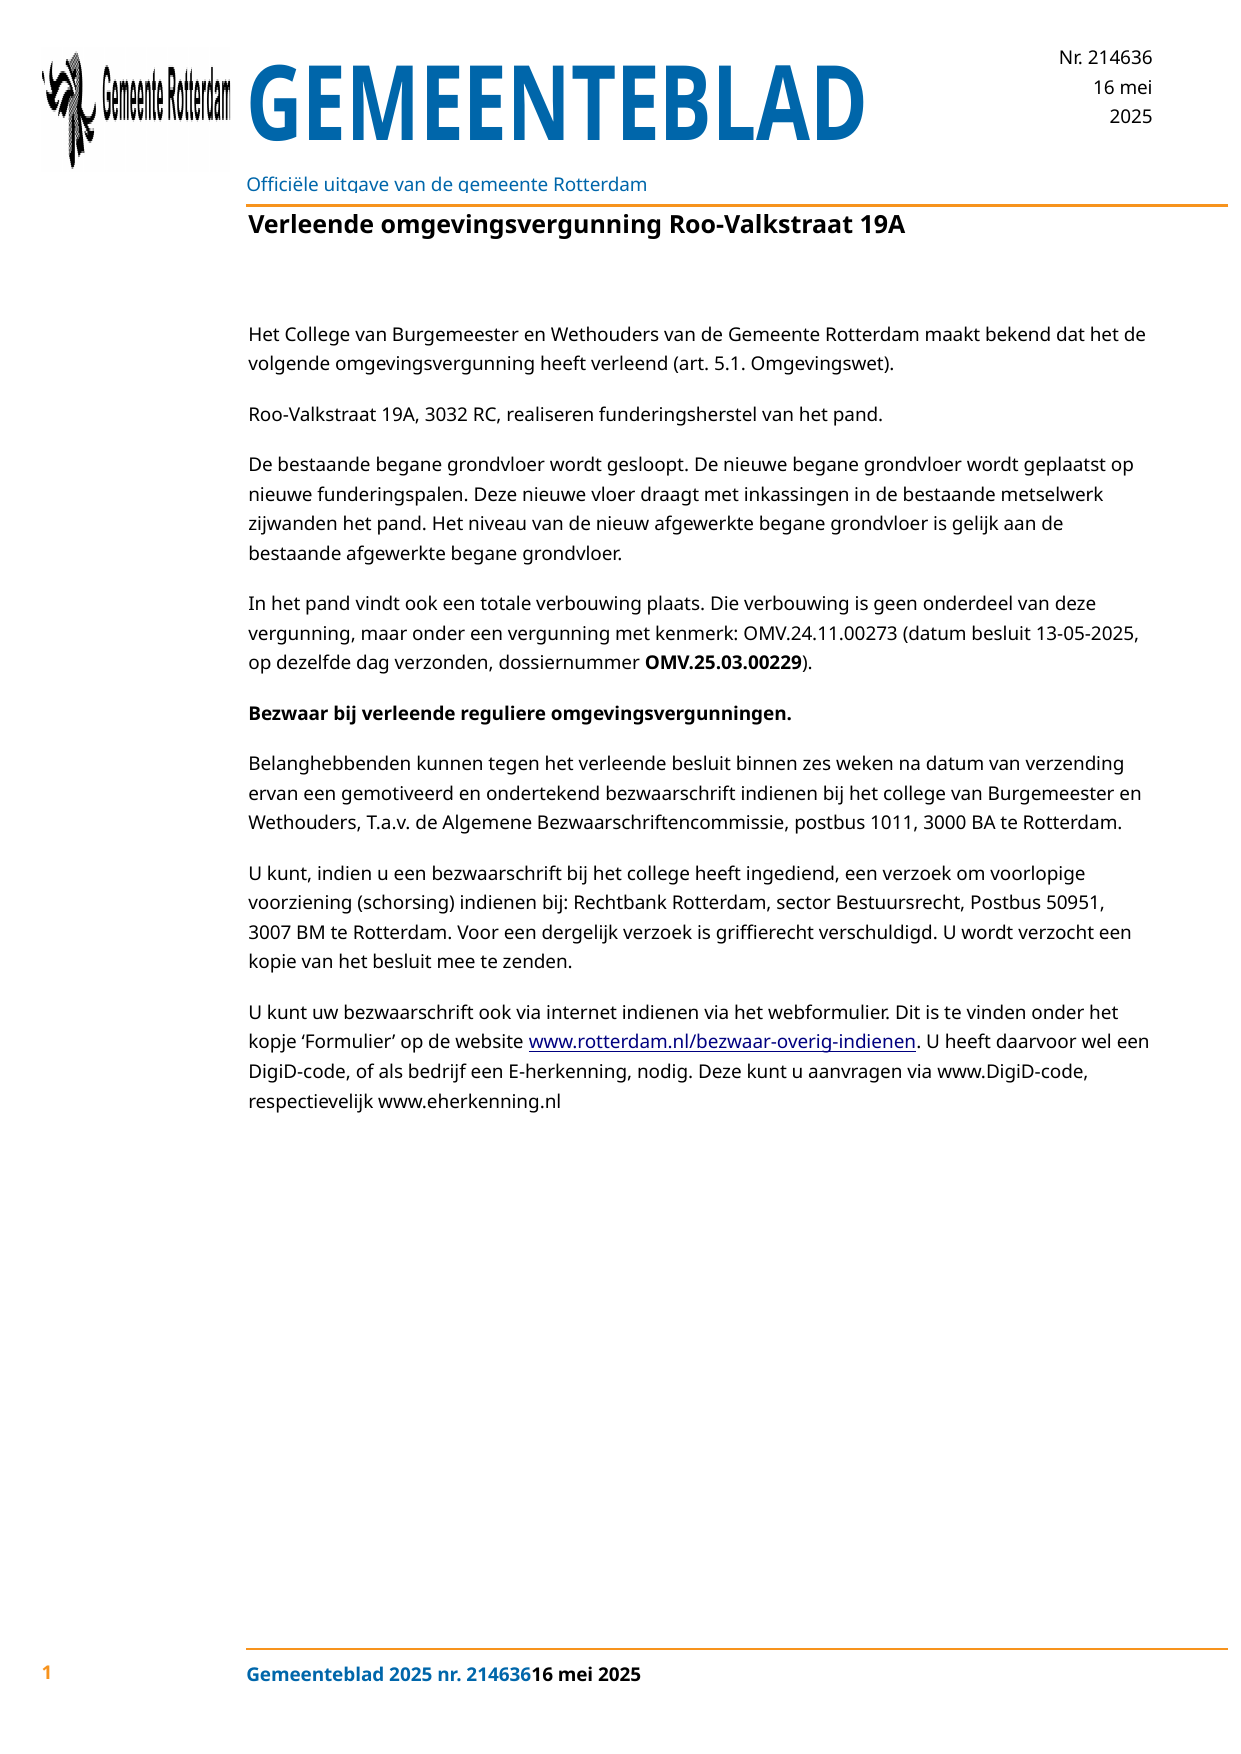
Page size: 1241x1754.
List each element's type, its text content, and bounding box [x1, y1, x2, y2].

text U kunt uw bezwaarschrift ook via internet indienen via het webformulier. Dit is te vinden onder het kopje ‘Formulier’ op de website www.rotterdam.nl/bezwaar-overig-indienen. U heeft daarvoor wel een DigiD-code, of als bedrijf een E-herkenning, nodig. Deze kunt u aanvragen via www.DigiD-code, respectievelijk www.eherkenning.nl [248, 999, 1152, 1113]
text Belanghebbenden kunnen tegen het verleende besluit binnen zes weken na datum van verzending ervan een gemotiveerd en ondertekend bezwaarschrift indienen bij het college van Burgemeester en Wethouders, T.a.v. de Algemene Bezwaarschriftencommissie, postbus 1011, 3000 BA te Rotterdam. [248, 750, 1152, 835]
text De bestaande begane grondvloer wordt gesloopt. De nieuwe begane grondvloer wordt geplaatst op nieuwe funderingspalen. Deze nieuwe vloer draagt met inkassingen in de bestaande metselwerk zijwanden het pand. Het niveau van de nieuw afgewerkte begane grondvloer is gelijk aan de bestaande afgewerkte begane grondvloer. [248, 451, 1152, 566]
text In het pand vindt ook een totale verbouwing plaats. Die verbouwing is geen onderdeel van deze vergunning, maar onder een vergunning met kenmerk: OMV.24.11.00273 (datum besluit 13-05-2025, op dezelfde dag verzonden, dossiernummer OMV.25.03.00229). [248, 590, 1152, 675]
text U kunt, indien u een bezwaarschrift bij het college heeft ingediend, een verzoek om voorlopige voorziening (schorsing) indienen bij: Rechtbank Rotterdam, sector Bestuursrecht, Postbus 50951, 3007 BM te Rotterdam. Voor een dergelijk verzoek is griffierecht verschuldigd. U wordt verzocht een kopie van het besluit mee te zenden. [248, 860, 1152, 974]
picture [41, 47, 231, 172]
text Het College van Burgemeester en Wethouders van de Gemeente Rotterdam maakt bekend dat het de volgende omgevingsvergunning heeft verleend (art. 5.1. Omgevingswet). [248, 321, 1152, 376]
text Bezwaar bij verleende reguliere omgevingsvergunningen. [248, 700, 1152, 726]
text Roo-Valkstraat 19A, 3032 RC, realiseren funderingsherstel van het pand. [248, 401, 1152, 426]
text Verleende omgevingsvergunning Roo-Valkstraat 19A [248, 207, 1152, 241]
